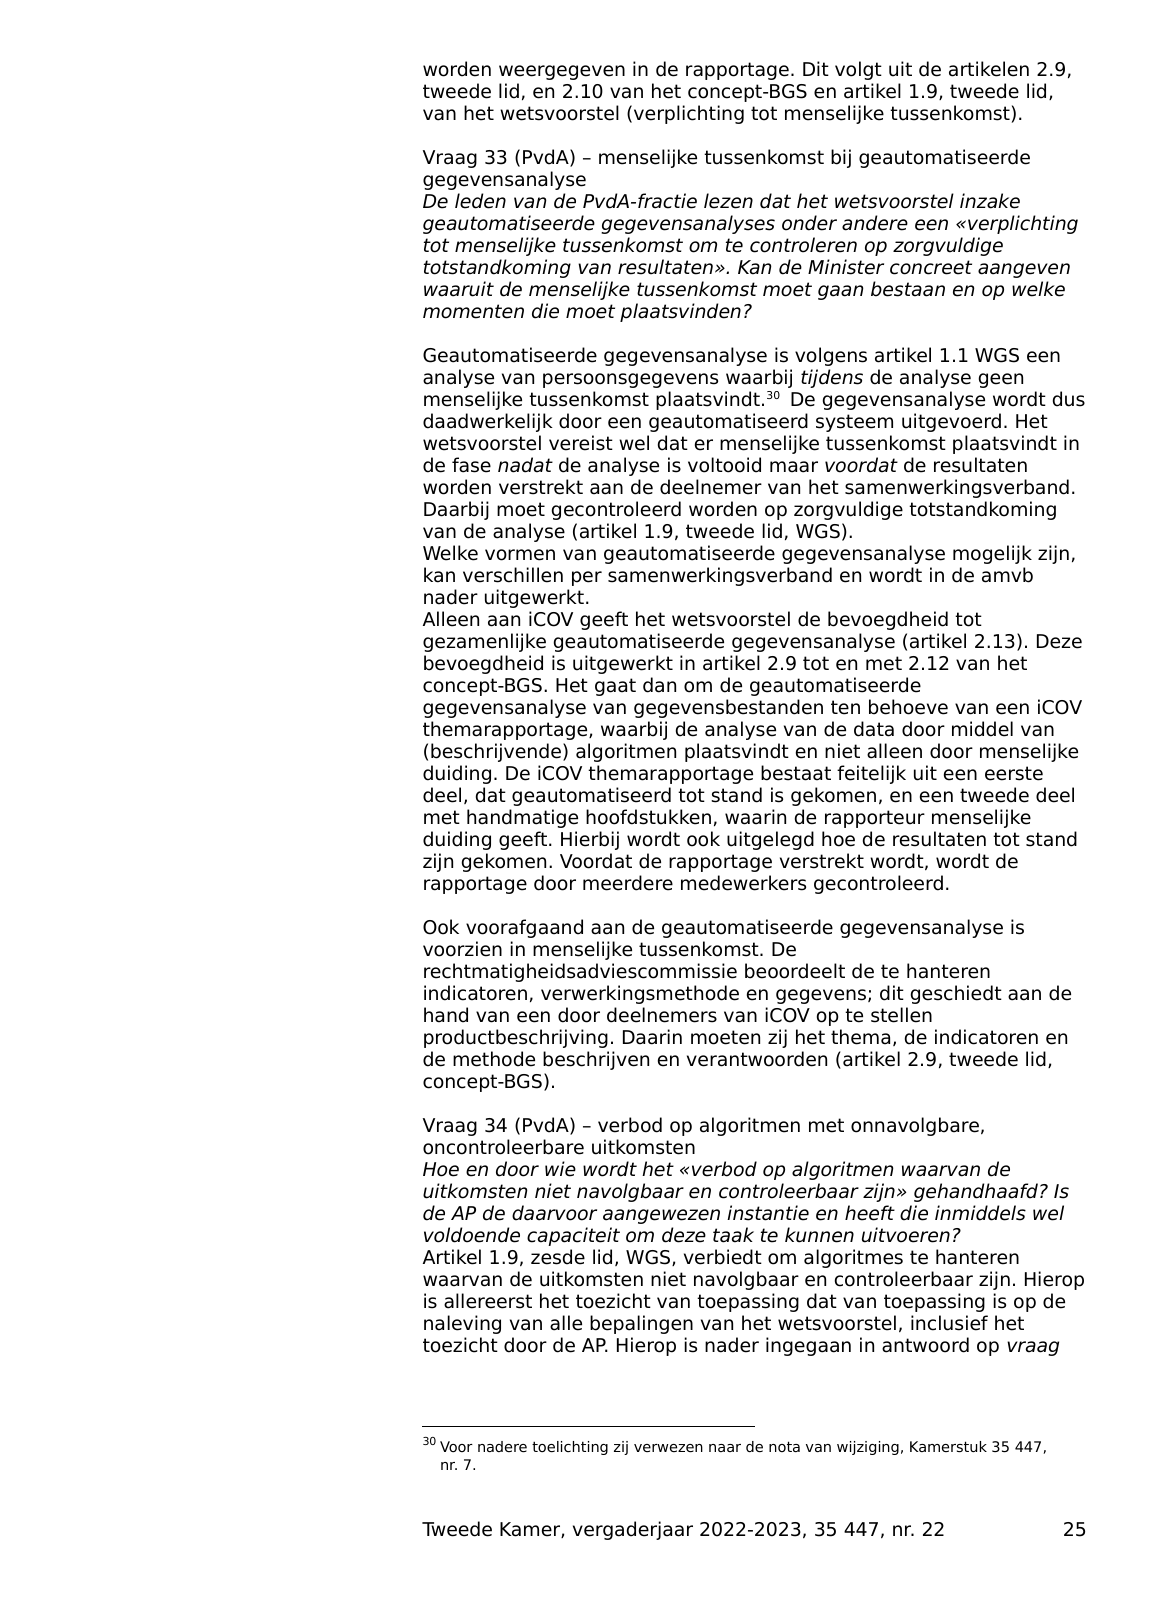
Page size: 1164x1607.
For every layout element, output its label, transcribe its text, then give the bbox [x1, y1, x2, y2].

text Ook voorafgaand aan de geautomatiseerde gegevensanalyse is voorzien in menselijke tussenkomst. De rechtmatigheidsadviescommissie beoordeelt de te hanteren indicatoren, verwerkingsmethode en gegevens; dit geschiedt aan de hand van een door deelnemers van iCOV op te stellen productbeschrijving. Daarin moeten zij het thema, de indicatoren en de methode beschrijven en verantwoorden (artikel 2.9, tweede lid, concept-BGS). [422, 917, 1087, 1093]
text Welke vormen van geautomatiseerde gegevensanalyse mogelijk zijn, kan verschillen per samenwerkingsverband en wordt in de amvb nader uitgewerkt. [422, 543, 1087, 609]
text Hoe en door wie wordt het «verbod op algoritmen waarvan de uitkomsten niet navolgbaar en controleerbaar zijn» gehandhaafd? Is de AP de daarvoor aangewezen instantie en heeft die inmiddels wel voldoende capaciteit om deze taak te kunnen uitvoeren? [422, 1159, 1087, 1247]
text worden weergegeven in de rapportage. Dit volgt uit de artikelen 2.9, tweede lid, en 2.10 van het concept-BGS en artikel 1.9, tweede lid, van het wetsvoorstel (verplichting tot menselijke tussenkomst). [422, 59, 1087, 125]
text Vraag 33 (PvdA) – menselijke tussenkomst bij geautomatiseerde gegevensanalyse [422, 147, 1087, 191]
text Artikel 1.9, zesde lid, WGS, verbiedt om algoritmes te hanteren waarvan de uitkomsten niet navolgbaar en controleerbaar zijn. Hierop is allereerst het toezicht van toepassing dat van toepassing is op de naleving van alle bepalingen van het wetsvoorstel, inclusief het toezicht door de AP. Hierop is nader ingegaan in antwoord op vraag [422, 1247, 1087, 1357]
text Alleen aan iCOV geeft het wetsvoorstel de bevoegdheid tot gezamenlijke geautomatiseerde gegevensanalyse (artikel 2.13). Deze bevoegdheid is uitgewerkt in artikel 2.9 tot en met 2.12 van het concept-BGS. Het gaat dan om de geautomatiseerde gegevensanalyse van gegevensbestanden ten behoeve van een iCOV themarapportage, waarbij de analyse van de data door middel van (beschrijvende) algoritmen plaatsvindt en niet alleen door menselijke duiding. De iCOV themarapportage bestaat feitelijk uit een eerste deel, dat geautomatiseerd tot stand is gekomen, en een tweede deel met handmatige hoofdstukken, waarin de rapporteur menselijke duiding geeft. Hierbij wordt ook uitgelegd hoe de resultaten tot stand zijn gekomen. Voordat de rapportage verstrekt wordt, wordt de rapportage door meerdere medewerkers gecontroleerd. [422, 609, 1087, 895]
text Geautomatiseerde gegevensanalyse is volgens artikel 1.1 WGS een analyse van persoonsgegevens waarbij tijdens de analyse geen menselijke tussenkomst plaatsvindt. De gegevensanalyse wordt dus daadwerkelijk door een geautomatiseerd systeem uitgevoerd. Het wetsvoorstel vereist wel dat er menselijke tussenkomst plaatsvindt in de fase nadat de analyse is voltooid maar voordat de resultaten worden verstrekt aan de deelnemer van het samenwerkingsverband. Daarbij moet gecontroleerd worden op zorgvuldige totstandkoming van de analyse (artikel 1.9, tweede lid, WGS). [422, 345, 1087, 543]
text Voor nadere toelichting zij verwezen naar de nota van wijziging, Kamerstuk 35 447, nr. 7. [422, 1435, 1087, 1474]
text De leden van de PvdA-fractie lezen dat het wetsvoorstel inzake geautomatiseerde gegevensanalyses onder andere een «verplichting tot menselijke tussenkomst om te controleren op zorgvuldige totstandkoming van resultaten». Kan de Minister concreet aangeven waaruit de menselijke tussenkomst moet gaan bestaan en op welke momenten die moet plaatsvinden? [422, 191, 1087, 323]
text Vraag 34 (PvdA) – verbod op algoritmen met onnavolgbare, oncontroleerbare uitkomsten [422, 1115, 1087, 1159]
